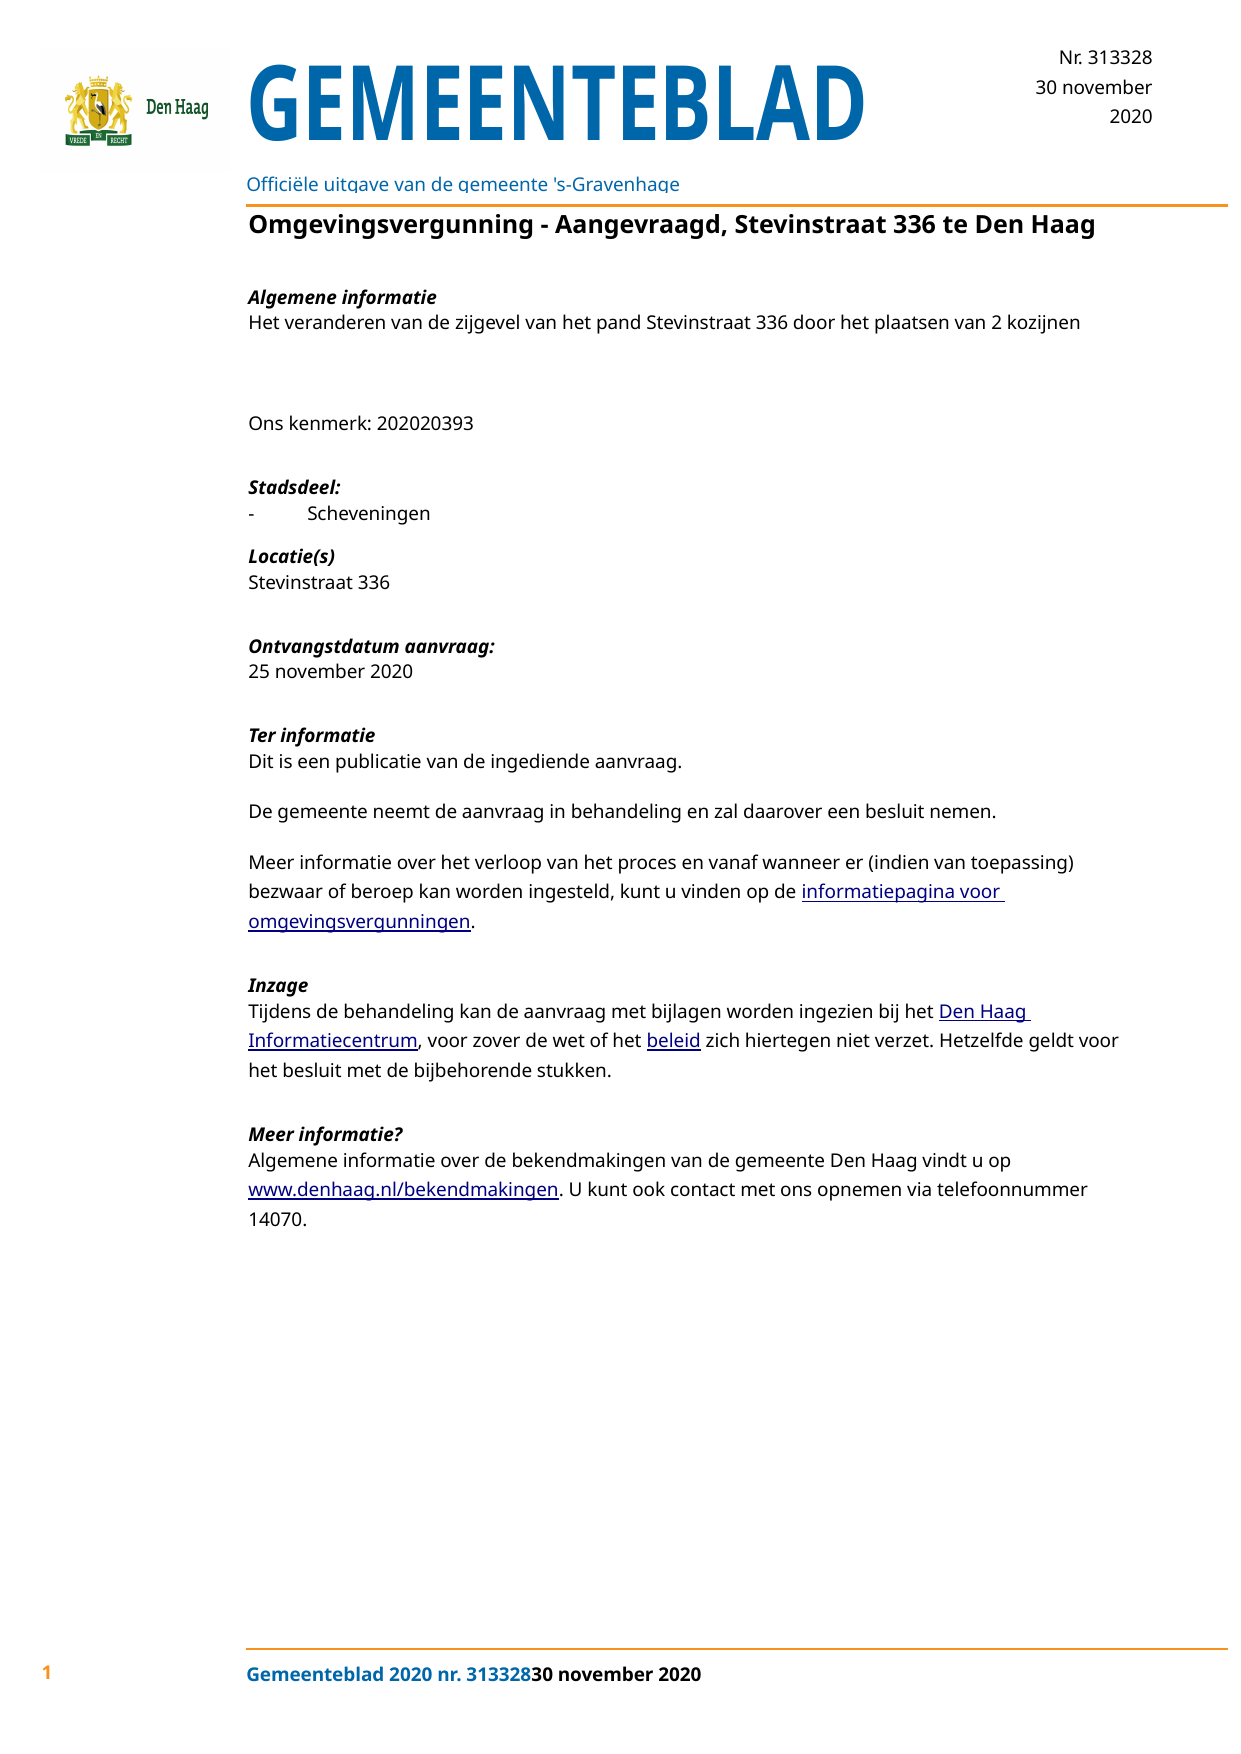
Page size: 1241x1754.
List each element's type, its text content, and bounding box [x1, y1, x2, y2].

text Meer informatie over het verloop van het proces en vanaf wanneer er (indien van toepassing) bezwaar of beroep kan worden ingesteld, kunt u vinden op de informatiepagina voor omgevingsvergunningen. [248, 849, 1152, 934]
text Het veranderen van de zijgevel van het pand Stevinstraat 336 door het plaatsen van 2 kozijnen [248, 309, 1152, 335]
list Scheveningen [248, 500, 1152, 526]
text Meer informatie? [248, 1121, 1152, 1147]
text Ons kenmerk: 202020393 [248, 410, 1152, 436]
text De gemeente neemt de aanvraag in behandeling en zal daarover een besluit nemen. [248, 799, 1152, 824]
text Ontvangstdatum aanvraag: [248, 633, 1152, 659]
text Tijdens de behandeling kan de aanvraag met bijlagen worden ingezien bij het Den Haag Informatiecentrum, voor zover de wet of het beleid zich hiertegen niet verzet. Hetzelfde geldt voor het besluit met de bijbehorende stukken. [248, 998, 1152, 1083]
text Ter informatie [248, 723, 1152, 748]
text Stevinstraat 336 [248, 569, 1152, 595]
text Inzage [248, 972, 1152, 998]
text Omgevingsvergunning - Aangevraagd, Stevinstraat 336 te Den Haag [248, 207, 1152, 241]
text Algemene informatie [248, 284, 1152, 309]
text Dit is een publicatie van de ingediende aanvraag. [248, 748, 1152, 774]
text Locatie(s) [248, 543, 1152, 569]
picture [41, 47, 231, 172]
text 25 november 2020 [248, 659, 1152, 684]
text Stadsdeel: [248, 474, 1152, 500]
text Algemene informatie over de bekendmakingen van de gemeente Den Haag vindt u op www.denhaag.nl/bekendmakingen. U kunt ook contact met ons opnemen via telefoonnummer 14070. [248, 1147, 1152, 1232]
